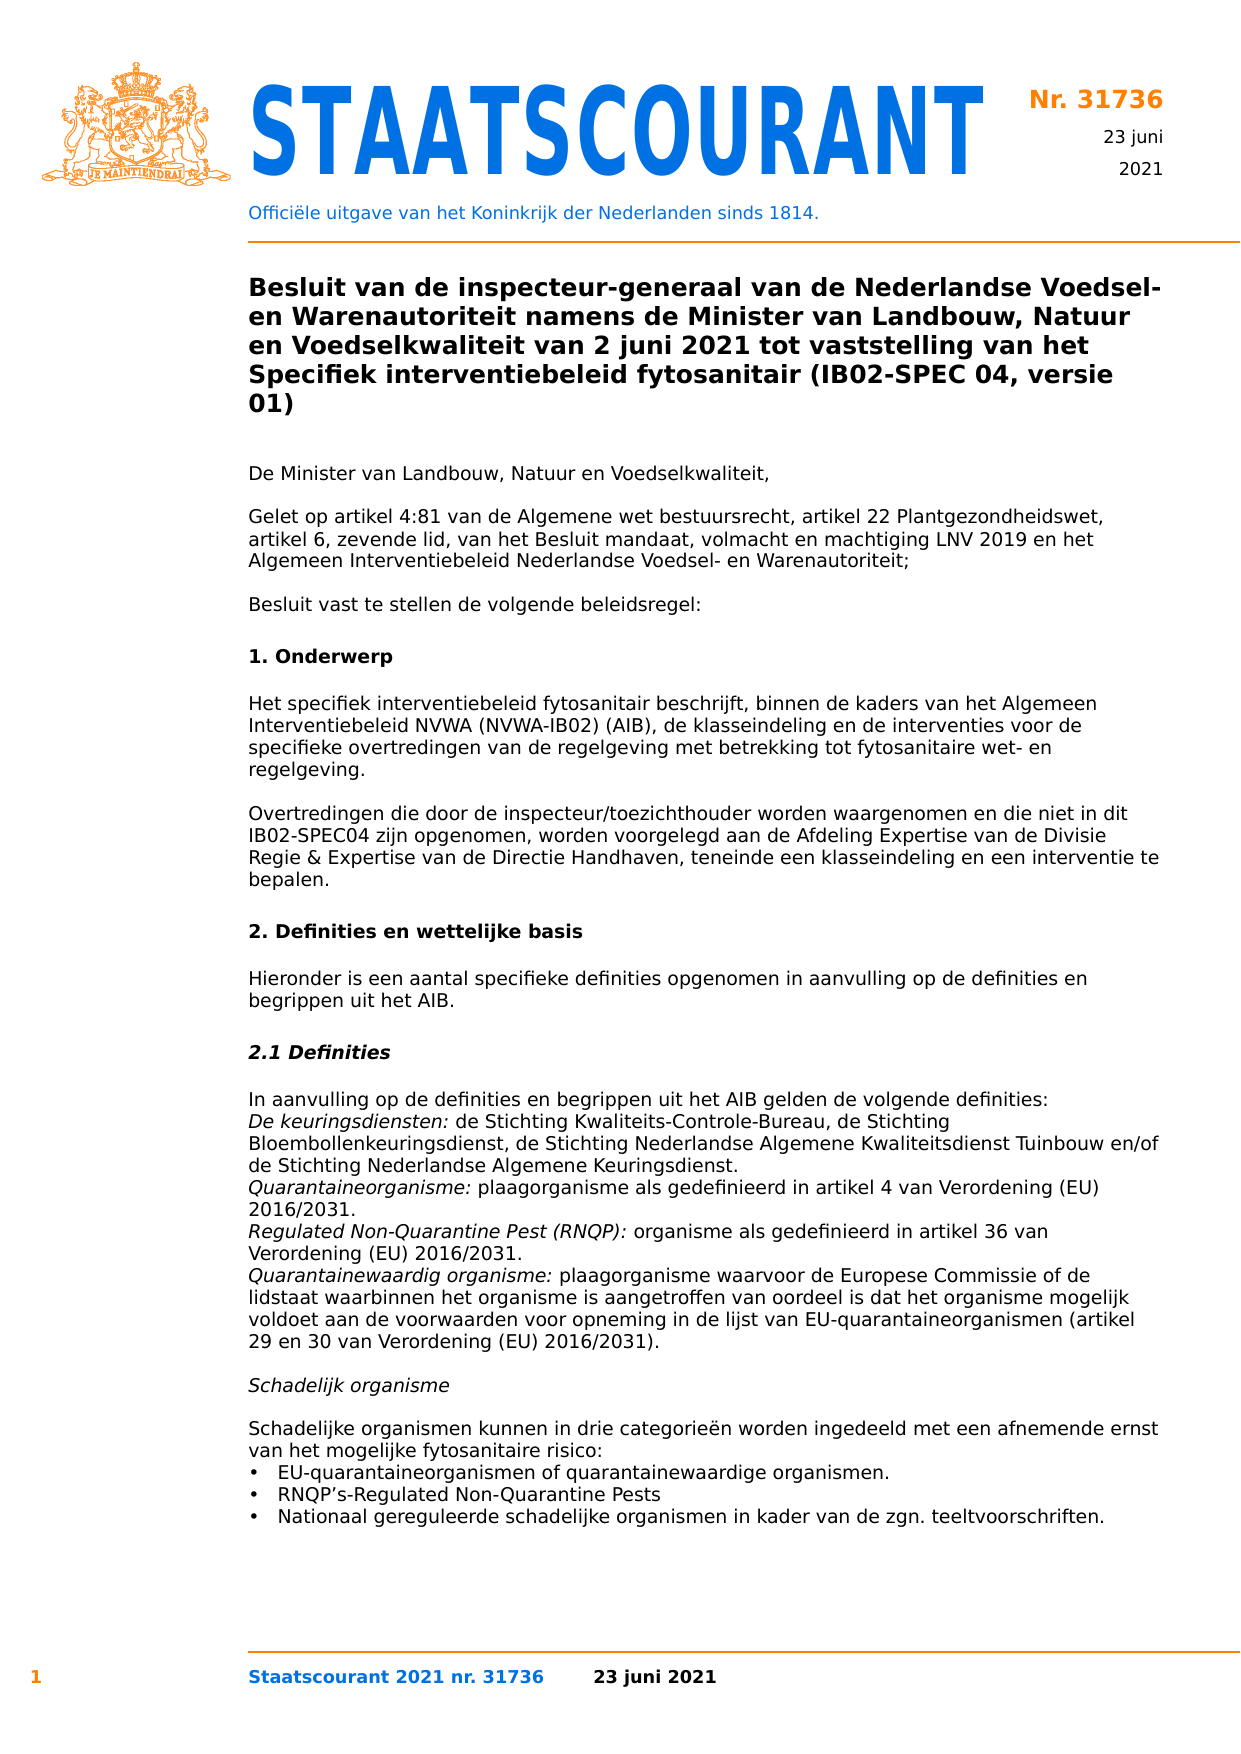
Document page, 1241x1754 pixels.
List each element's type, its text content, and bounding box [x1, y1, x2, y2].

text Quarantaineorganisme: plaagorganisme als gedefinieerd in artikel 4 van Verordening (EU) 2016/2031. [248, 1177, 1163, 1221]
text • RNQP’s-Regulated Non-Quarantine Pests [248, 1484, 1163, 1506]
table_header STAATSCOURANT [248, 62, 998, 203]
text Regulated Non-Quarantine Pest (RNQP): organisme als gedefinieerd in artikel 36 van Verordening (EU) 2016/2031. [248, 1221, 1163, 1265]
subtitle Schadelijk organisme [248, 1374, 1163, 1396]
table_cell 23 juni [998, 121, 1240, 153]
text • Nationaal gereguleerde schadelijke organismen in kader van de zgn. teeltvoorschriften. [248, 1506, 1163, 1528]
text Hieronder is een aantal specifieke definities opgenomen in aanvulling op de definities en begrippen uit het AIB. [248, 968, 1163, 1012]
text De Minister van Landbouw, Natuur en Voedselkwaliteit, [248, 463, 1163, 484]
text In aanvulling op de definities en begrippen uit het AIB gelden de volgende definities: [248, 1089, 1163, 1111]
subtitle Besluit van de inspecteur-generaal van de Nederlandse Voedsel- en Warenautoriteit namens de Minister van Landbouw, Natuur en Voedselkwaliteit van 2 juni 2021 tot vaststelling van het Specifiek interventiebeleid fytosanitair (IB02-SPEC 04, versie 01) [248, 273, 1163, 419]
text Overtredingen die door de inspecteur/toezichthouder worden waargenomen en die niet in dit IB02-SPEC04 zijn opgenomen, worden voorgelegd aan de Afdeling Expertise van de Divisie Regie & Expertise van de Directie Handhaven, teneinde een klasseindeling en een interventie te bepalen. [248, 803, 1163, 891]
text Het specifiek interventiebeleid fytosanitair beschrijft, binnen de kaders van het Algemeen Interventiebeleid NVWA (NVWA-IB02) (AIB), de klasseindeling en de interventies voor de specifieke overtredingen van de regelgeving met betrekking tot fytosanitaire wet- en regelgeving. [248, 693, 1163, 781]
text Gelet op artikel 4:81 van de Algemene wet bestuursrecht, artikel 22 Plantgezondheidswet, artikel 6, zevende lid, van het Besluit mandaat, volmacht en machtiging LNV 2019 en het Algemeen Interventiebeleid Nederlandse Voedsel- en Warenautoriteit; [248, 506, 1163, 572]
text Quarantainewaardig organisme: plaagorganisme waarvoor de Europese Commissie of de lidstaat waarbinnen het organisme is aangetroffen van oordeel is dat het organisme mogelijk voldoet aan de voorwaarden voor opneming in de lijst van EU-quarantaineorganismen (artikel 29 en 30 van Verordening (EU) 2016/2031). [248, 1265, 1163, 1353]
picture [41, 62, 231, 186]
subtitle 2.1 Definities [248, 1042, 1163, 1064]
table_cell 2021 [998, 153, 1240, 203]
table_cell Officiële uitgave van het Koninkrijk der Nederlanden sinds 1814. [248, 203, 1240, 241]
text Besluit vast te stellen de volgende beleidsregel: [248, 594, 1163, 616]
table_header [25, 62, 248, 241]
table_header Nr. 31736 [998, 62, 1240, 121]
subtitle 1. Onderwerp [248, 646, 1163, 668]
subtitle 2. Definities en wettelijke basis [248, 921, 1163, 943]
text Schadelijke organismen kunnen in drie categorieën worden ingedeeld met een afnemende ernst van het mogelijke fytosanitaire risico: [248, 1418, 1163, 1462]
text De keuringsdiensten: de Stichting Kwaliteits-Controle-Bureau, de Stichting Bloembollenkeuringsdienst, de Stichting Nederlandse Algemene Kwaliteitsdienst Tuinbouw en/of de Stichting Nederlandse Algemene Keuringsdienst. [248, 1111, 1163, 1177]
text • EU-quarantaineorganismen of quarantainewaardige organismen. [248, 1462, 1163, 1484]
